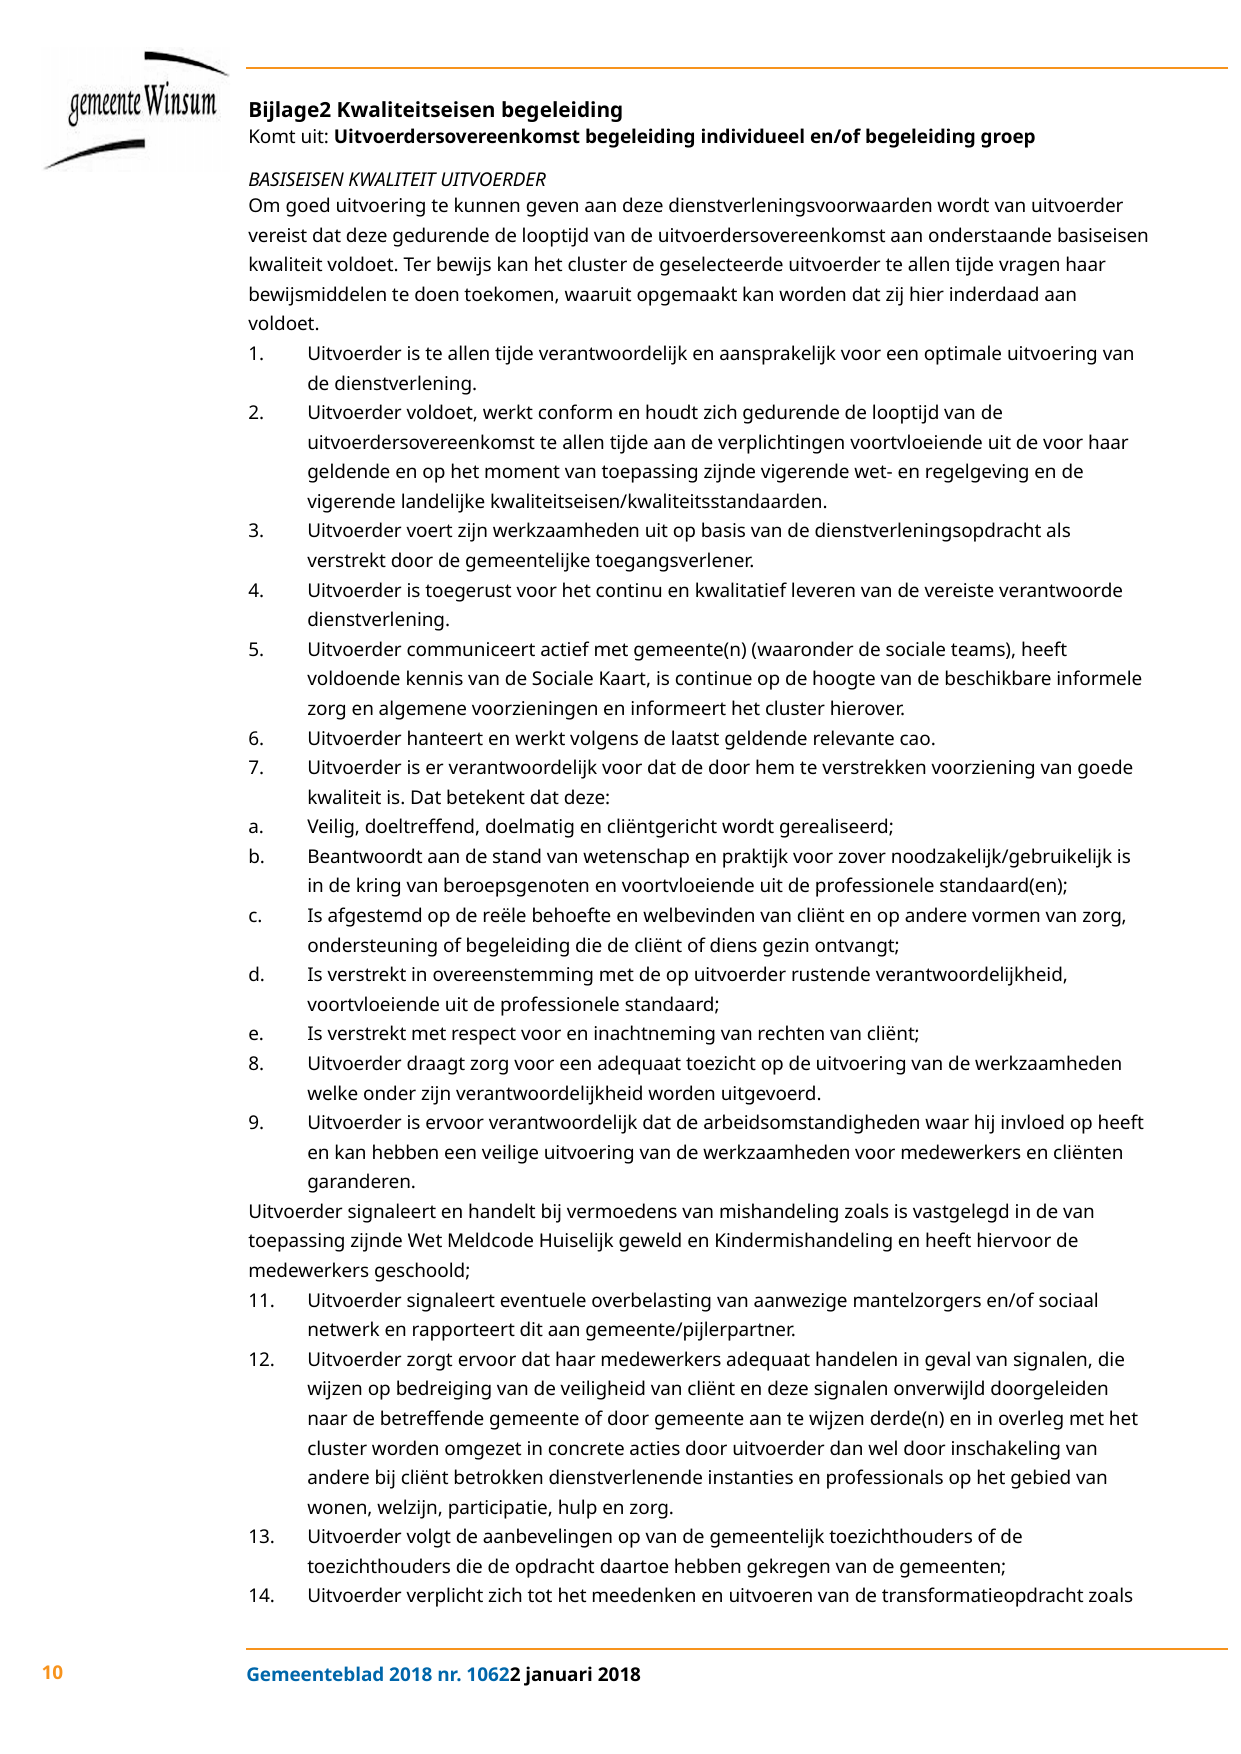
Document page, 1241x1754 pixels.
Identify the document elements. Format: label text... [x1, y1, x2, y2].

text Komt uit: Uitvoerdersovereenkomst begeleiding individueel en/of begeleiding groep [248, 123, 1152, 149]
list Is verstrekt in overeenstemming met de op uitvoerder rustende verantwoordelijkheid, voortvloeiende uit de professionele standaard; [248, 961, 1152, 1017]
text BASISEISEN KWALITEIT UITVOERDER [248, 166, 1152, 192]
text Uitvoerder signaleert en handelt bij vermoedens van mishandeling zoals is vastgelegd in de van toepassing zijnde Wet Meldcode Huiselijk geweld en Kindermishandeling en heeft hiervoor de medewerkers geschoold; [248, 1198, 1152, 1283]
list Uitvoerder is toegerust voor het continu en kwalitatief leveren van de vereiste verantwoorde dienstverlening. [248, 577, 1152, 632]
list Uitvoerder is te allen tijde verantwoordelijk en aansprakelijk voor een optimale uitvoering van de dienstverlening. [248, 340, 1152, 395]
text Om goed uitvoering te kunnen geven aan deze dienstverleningsvoorwaarden wordt van uitvoerder vereist dat deze gedurende de looptijd van de uitvoerdersovereenkomst aan onderstaande basiseisen kwaliteit voldoet. Ter bewijs kan het cluster de geselecteerde uitvoerder te allen tijde vragen haar bewijsmiddelen te doen toekomen, waaruit opgemaakt kan worden dat zij hier inderdaad aan voldoet. [248, 192, 1152, 336]
list Uitvoerder is er verantwoordelijk voor dat de door hem te verstrekken voorziening van goede kwaliteit is. Dat betekent dat deze: [248, 754, 1152, 809]
list Uitvoerder signaleert eventuele overbelasting van aanwezige mantelzorgers en/of sociaal netwerk en rapporteert dit aan gemeente/pijlerpartner. [248, 1287, 1152, 1342]
list Is verstrekt met respect voor en inachtneming van rechten van cliënt; [248, 1021, 1152, 1046]
list Uitvoerder voldoet, werkt conform en houdt zich gedurende de looptijd van de uitvoerdersovereenkomst te allen tijde aan de verplichtingen voortvloeiende uit de voor haar geldende en op het moment van toepassing zijnde vigerende wet- en regelgeving en de vigerende landelijke kwaliteitseisen/kwaliteitsstandaarden. [248, 399, 1152, 514]
list Uitvoerder voert zijn werkzaamheden uit op basis van de dienstverleningsopdracht als verstrekt door de gemeentelijke toegangsverlener. [248, 518, 1152, 573]
list Uitvoerder zorgt ervoor dat haar medewerkers adequaat handelen in geval van signalen, die wijzen op bedreiging van de veiligheid van cliënt en deze signalen onverwijld doorgeleiden naar de betreffende gemeente of door gemeente aan te wijzen derde(n) en in overleg met het cluster worden omgezet in concrete acties door uitvoerder dan wel door inschakeling van andere bij cliënt betrokken dienstverlenende instanties en professionals op het gebied van wonen, welzijn, participatie, hulp en zorg. [248, 1346, 1152, 1519]
list Uitvoerder volgt de aanbevelingen op van de gemeentelijk toezichthouders of de toezichthouders die de opdracht daartoe hebben gekregen van de gemeenten; [248, 1523, 1152, 1579]
list Beantwoordt aan de stand van wetenschap en praktijk voor zover noodzakelijk/gebruikelijk is in de kring van beroepsgenoten en voortvloeiende uit de professionele standaard(en); [248, 843, 1152, 898]
list Uitvoerder communiceert actief met gemeente(n) (waaronder de sociale teams), heeft voldoende kennis van de Sociale Kaart, is continue op de hoogte van de beschikbare informele zorg en algemene voorzieningen en informeert het cluster hierover. [248, 636, 1152, 721]
list Uitvoerder hanteert en werkt volgens de laatst geldende relevante cao. [248, 725, 1152, 750]
list Is afgestemd op de reële behoefte en welbevinden van cliënt en op andere vormen van zorg, ondersteuning of begeleiding die de cliënt of diens gezin ontvangt; [248, 902, 1152, 957]
list Uitvoerder is ervoor verantwoordelijk dat de arbeidsomstandigheden waar hij invloed op heeft en kan hebben een veilige uitvoering van de werkzaamheden voor medewerkers en cliënten garanderen. [248, 1109, 1152, 1194]
list Uitvoerder verplicht zich tot het meedenken en uitvoeren van de transformatieopdracht zoals [248, 1583, 1152, 1608]
text Bijlage2 Kwaliteitseisen begeleiding [248, 95, 1152, 123]
list Veilig, doeltreffend, doelmatig en cliëntgericht wordt gerealiseerd; [248, 813, 1152, 839]
list Uitvoerder draagt zorg voor een adequaat toezicht op de uitvoering van de werkzaamheden welke onder zijn verantwoordelijkheid worden uitgevoerd. [248, 1050, 1152, 1105]
picture [41, 47, 231, 172]
